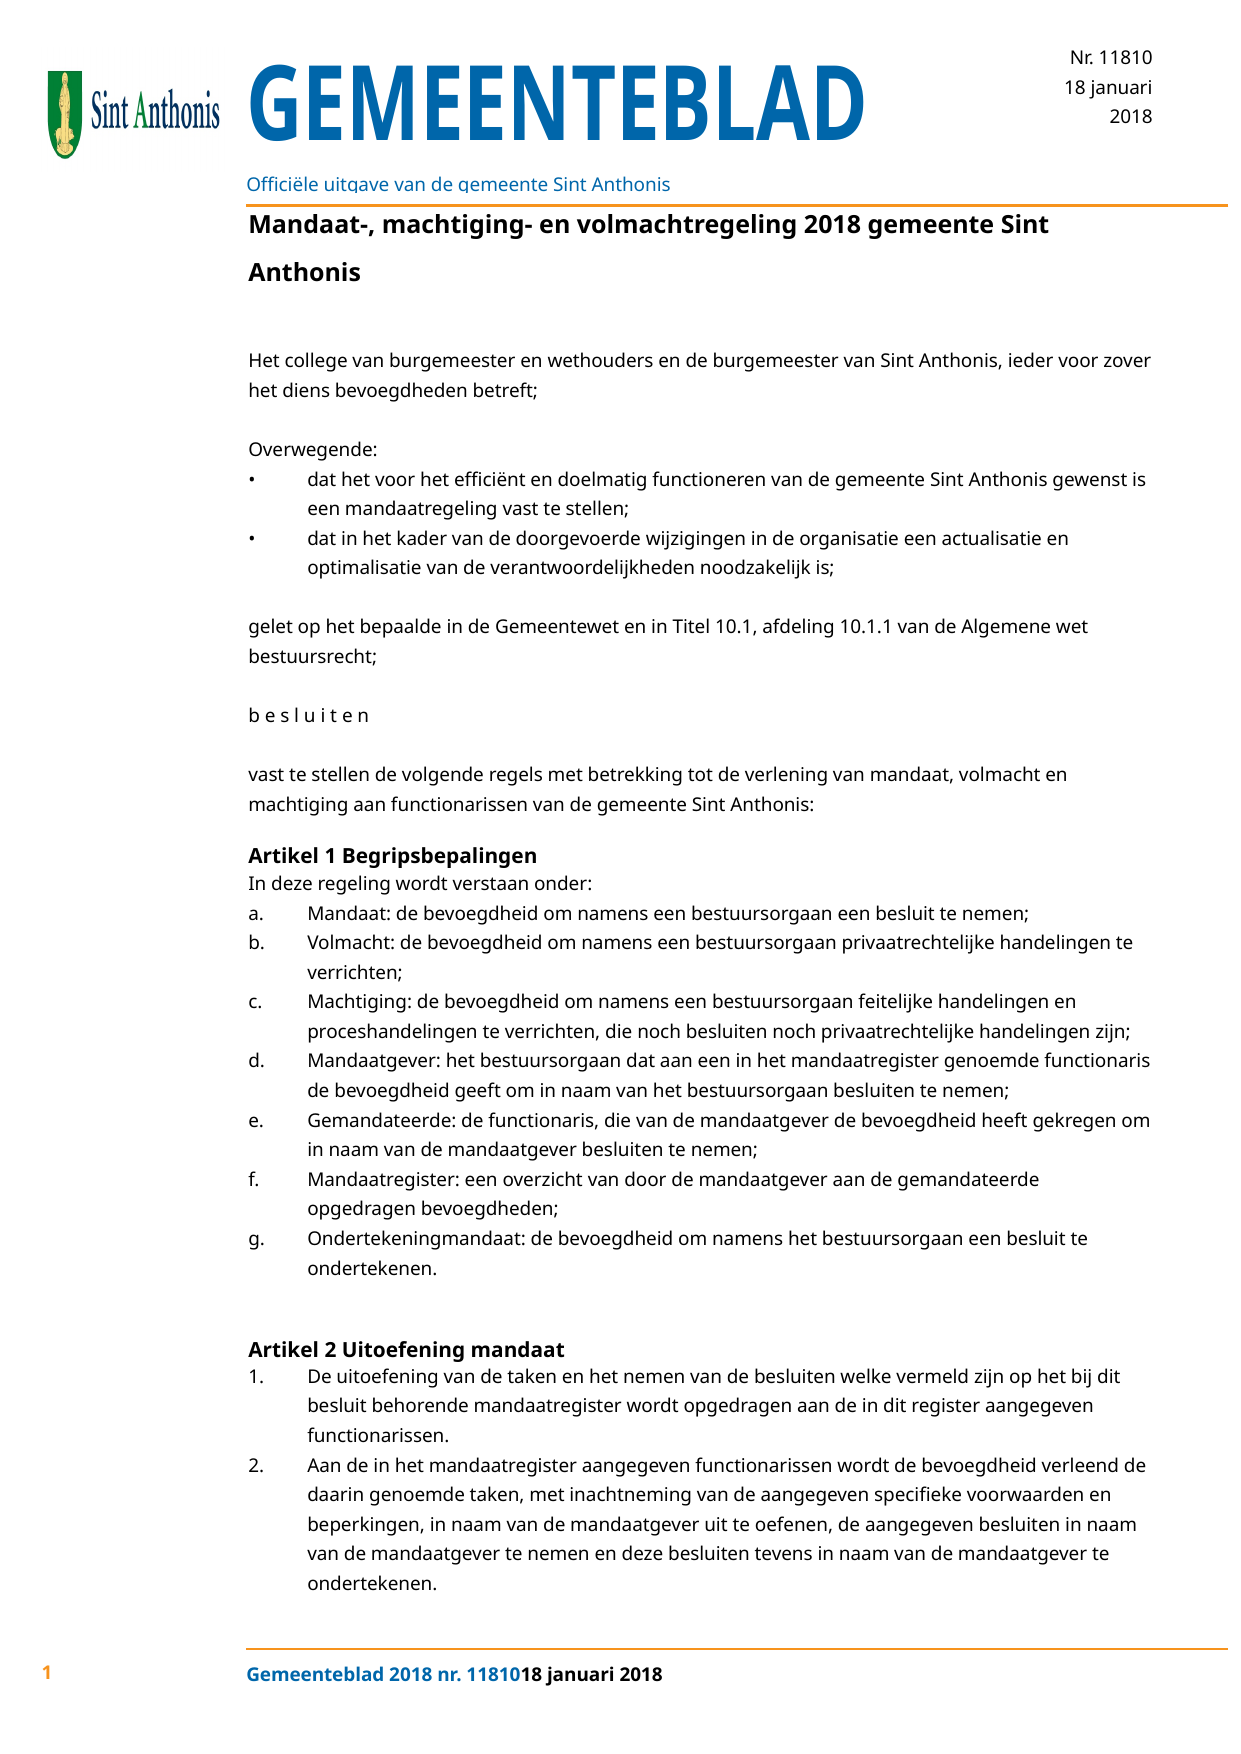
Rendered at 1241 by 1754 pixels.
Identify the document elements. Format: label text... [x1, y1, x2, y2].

list Ondertekeningmandaat: de bevoegdheid om namens het bestuursorgaan een besluit te ondertekenen. [248, 1225, 1152, 1280]
list Mandaatregister: een overzicht van door de mandaatgever aan de gemandateerde opgedragen bevoegdheden; [248, 1166, 1152, 1221]
text b e s l u i t e n [248, 702, 1152, 728]
text Het college van burgemeester en wethouders en de burgemeester van Sint Anthonis, ieder voor zover het diens bevoegdheden betreft; [248, 347, 1152, 403]
text Artikel 2 Uitoefening mandaat [248, 1335, 1152, 1363]
text Overwegende: [248, 436, 1152, 462]
list Aan de in het mandaatregister aangegeven functionarissen wordt de bevoegdheid verleend de daarin genoemde taken, met inachtneming van de aangegeven specifieke voorwaarden en beperkingen, in naam van de mandaatgever uit te oefenen, de aangegeven besluiten in naam van de mandaatgever te nemen en deze besluiten tevens in naam van de mandaatgever te ondertekenen. [248, 1452, 1152, 1596]
list Machtiging: de bevoegdheid om namens een bestuursorgaan feitelijke handelingen en proceshandelingen te verrichten, die noch besluiten noch privaatrechtelijke handelingen zijn; [248, 988, 1152, 1044]
list dat in het kader van de doorgevoerde wijzigingen in de organisatie een actualisatie en optimalisatie van de verantwoordelijkheden noodzakelijk is; [248, 525, 1152, 580]
text Artikel 1 Begripsbepalingen [248, 842, 1152, 870]
text vast te stellen de volgende regels met betrekking tot de verlening van mandaat, volmacht en machtiging aan functionarissen van de gemeente Sint Anthonis: [248, 762, 1152, 817]
list Volmacht: de bevoegdheid om namens een bestuursorgaan privaatrechtelijke handelingen te verrichten; [248, 929, 1152, 984]
text In deze regeling wordt verstaan onder: [248, 870, 1152, 896]
list dat het voor het efficiënt en doelmatig functioneren van de gemeente Sint Anthonis gewenst is een mandaatregeling vast te stellen; [248, 466, 1152, 521]
list Mandaatgever: het bestuursorgaan dat aan een in het mandaatregister genoemde functionaris de bevoegdheid geeft om in naam van het bestuursorgaan besluiten te nemen; [248, 1048, 1152, 1103]
list De uitoefening van de taken en het nemen van de besluiten welke vermeld zijn op het bij dit besluit behorende mandaatregister wordt opgedragen aan de in dit register aangegeven functionarissen. [248, 1363, 1152, 1448]
picture [41, 47, 231, 172]
list Gemandateerde: de functionaris, die van de mandaatgever de bevoegdheid heeft gekregen om in naam van de mandaatgever besluiten te nemen; [248, 1107, 1152, 1162]
text gelet op het bepaalde in de Gemeentewet en in Titel 10.1, afdeling 10.1.1 van de Algemene wet bestuursrecht; [248, 614, 1152, 669]
list Mandaat: de bevoegdheid om namens een bestuursorgaan een besluit te nemen; [248, 900, 1152, 925]
text Mandaat-, machtiging- en volmachtregeling 2018 gemeente Sint Anthonis [248, 207, 1152, 288]
